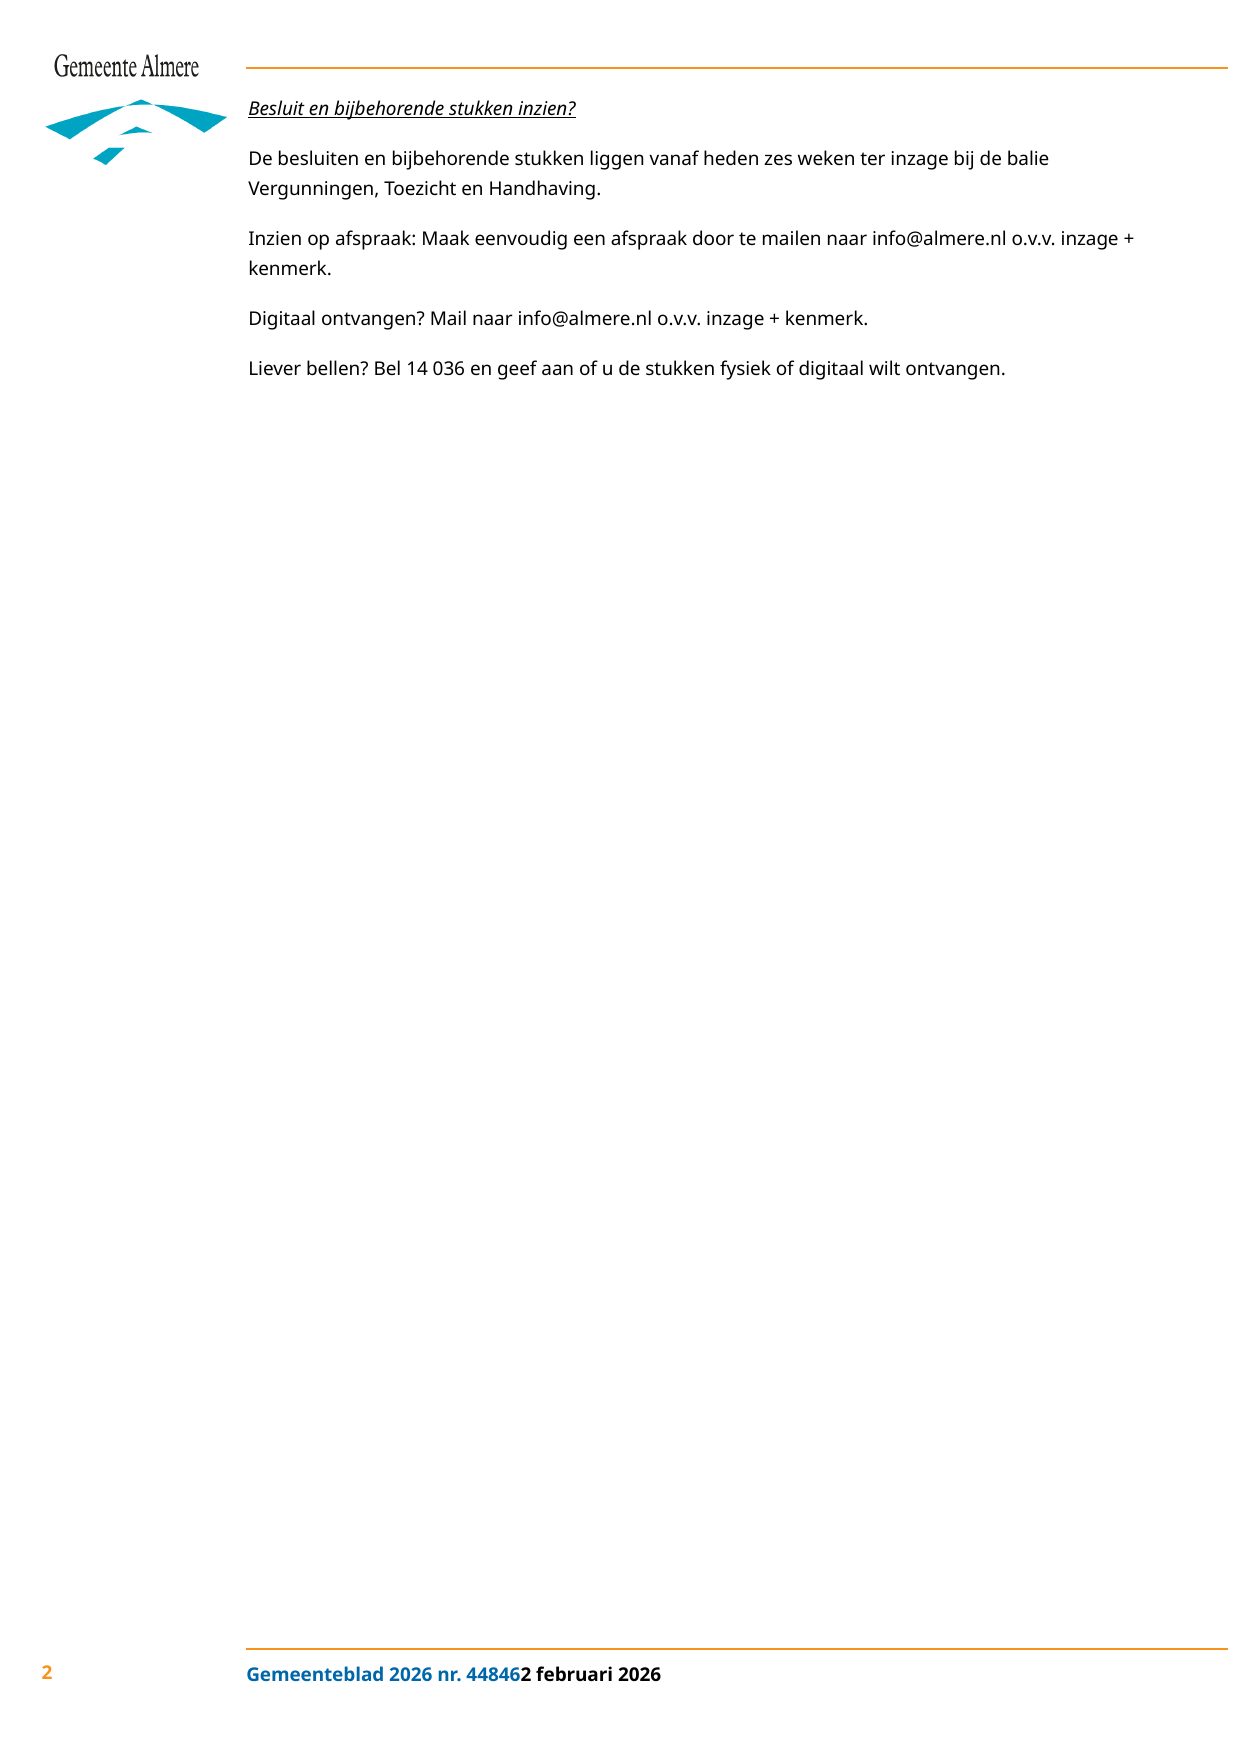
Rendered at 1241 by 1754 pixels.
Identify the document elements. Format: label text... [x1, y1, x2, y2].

text Besluit en bijbehorende stukken inzien? [248, 95, 1152, 121]
text De besluiten en bijbehorende stukken liggen vanaf heden zes weken ter inzage bij de balie Vergunningen, Toezicht en Handhaving. [248, 145, 1152, 201]
picture [41, 47, 231, 172]
text Inzien op afspraak: Maak eenvoudig een afspraak door te mailen naar info@almere.nl o.v.v. inzage + kenmerk. [248, 225, 1152, 281]
text Liever bellen? Bel 14 036 en geef aan of u de stukken fysiek of digitaal wilt ontvangen. [248, 356, 1152, 381]
text Digitaal ontvangen? Mail naar info@almere.nl o.v.v. inzage + kenmerk. [248, 305, 1152, 331]
